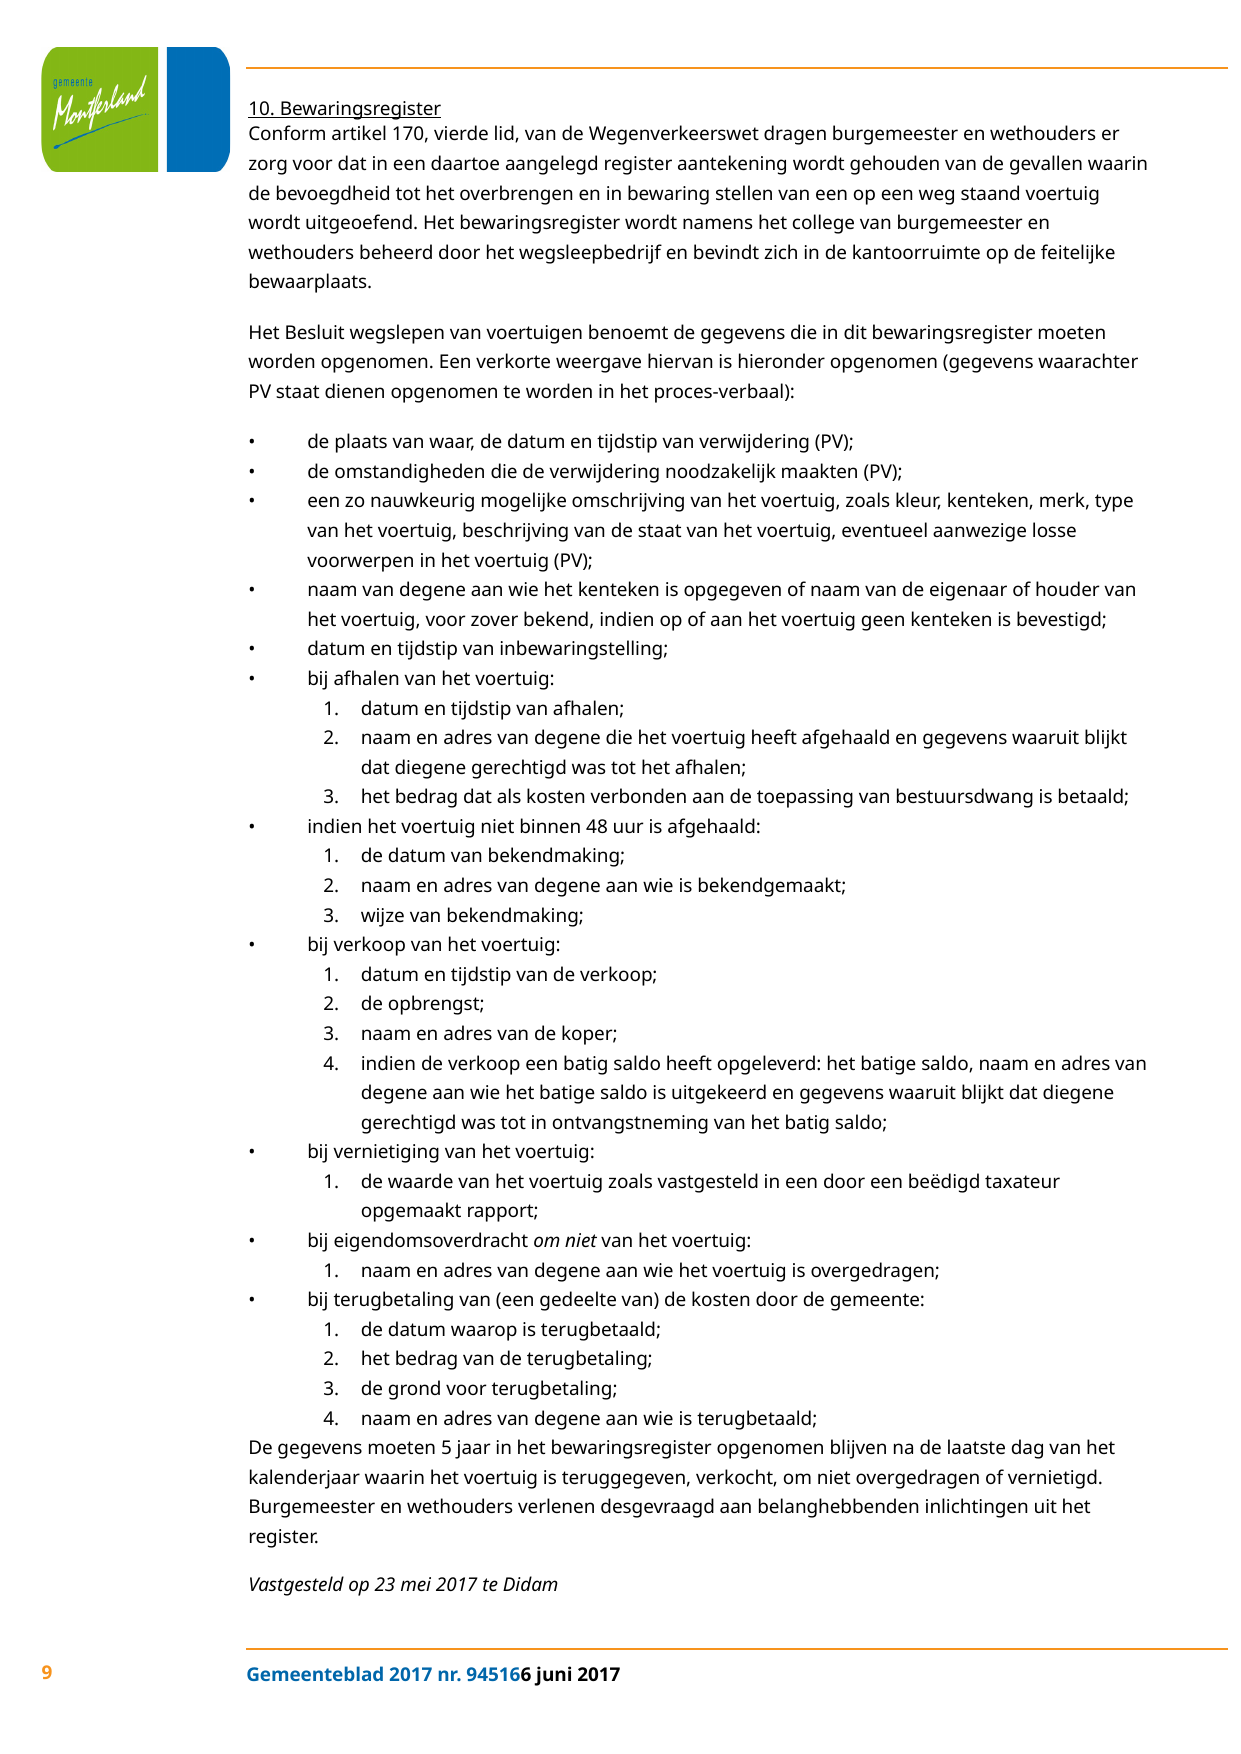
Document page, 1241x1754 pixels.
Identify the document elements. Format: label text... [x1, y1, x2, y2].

list naam van degene aan wie het kenteken is opgegeven of naam van de eigenaar of houder van het voertuig, voor zover bekend, indien op of aan het voertuig geen kenteken is bevestigd; [248, 576, 1152, 632]
list naam en adres van degene aan wie is terugbetaald; [323, 1405, 1152, 1430]
list de datum van bekendmaking; [323, 843, 1152, 868]
list bij verkoop van het voertuig: [248, 931, 1152, 957]
list datum en tijdstip van afhalen; [323, 695, 1152, 720]
list bij eigendomsoverdracht om niet van het voertuig: [248, 1227, 1152, 1253]
picture [41, 47, 231, 172]
list naam en adres van degene die het voertuig heeft afgehaald en gegevens waaruit blijkt dat diegene gerechtigd was tot het afhalen; [323, 724, 1152, 779]
list wijze van bekendmaking; [323, 902, 1152, 927]
list bij vernietiging van het voertuig: [248, 1138, 1152, 1164]
list datum en tijdstip van de verkoop; [323, 961, 1152, 987]
list naam en adres van de koper; [323, 1020, 1152, 1046]
list de plaats van waar, de datum en tijdstip van verwijdering (PV); [248, 428, 1152, 454]
text Conform artikel 170, vierde lid, van de Wegenverkeerswet dragen burgemeester en wethouders er zorg voor dat in een daartoe aangelegd register aantekening wordt gehouden van de gevallen waarin de bevoegdheid tot het overbrengen en in bewaring stellen van een op een weg staand voertuig wordt uitgeoefend. Het bewaringsregister wordt namens het college van burgemeester en wethouders beheerd door het wegsleepbedrijf en bevindt zich in de kantoorruimte op de feitelijke bewaarplaats. [248, 121, 1152, 294]
list een zo nauwkeurig mogelijke omschrijving van het voertuig, zoals kleur, kenteken, merk, type van het voertuig, beschrijving van de staat van het voertuig, eventueel aanwezige losse voorwerpen in het voertuig (PV); [248, 488, 1152, 572]
list naam en adres van degene aan wie het voertuig is overgedragen; [323, 1257, 1152, 1282]
list bij terugbetaling van (een gedeelte van) de kosten door de gemeente: [248, 1286, 1152, 1312]
list de opbrengst; [323, 991, 1152, 1016]
list indien de verkoop een batig saldo heeft opgeleverd: het batige saldo, naam en adres van degene aan wie het batige saldo is uitgekeerd en gegevens waaruit blijkt dat diegene gerechtigd was tot in ontvangstneming van het batig saldo; [323, 1050, 1152, 1134]
list de datum waarop is terugbetaald; [323, 1316, 1152, 1342]
list het bedrag van de terugbetaling; [323, 1346, 1152, 1371]
text 10. Bewaringsregister [248, 95, 1152, 121]
text Het Besluit wegslepen van voertuigen benoemt de gegevens die in dit bewaringsregister moeten worden opgenomen. Een verkorte weergave hiervan is hieronder opgenomen (gegevens waarachter PV staat dienen opgenomen te worden in het proces-verbaal): [248, 319, 1152, 404]
list de waarde van het voertuig zoals vastgesteld in een door een beëdigd taxateur opgemaakt rapport; [323, 1168, 1152, 1223]
list datum en tijdstip van inbewaringstelling; [248, 636, 1152, 661]
list de omstandigheden die de verwijdering noodzakelijk maakten (PV); [248, 458, 1152, 484]
list bij afhalen van het voertuig: [248, 665, 1152, 691]
text Vastgesteld op 23 mei 2017 te Didam [248, 1571, 1152, 1597]
list naam en adres van degene aan wie is bekendgemaakt; [323, 872, 1152, 898]
list het bedrag dat als kosten verbonden aan de toepassing van bestuursdwang is betaald; [323, 783, 1152, 809]
list indien het voertuig niet binnen 48 uur is afgehaald: [248, 813, 1152, 839]
list de grond voor terugbetaling; [323, 1375, 1152, 1401]
text De gegevens moeten 5 jaar in het bewaringsregister opgenomen blijven na de laatste dag van het kalenderjaar waarin het voertuig is teruggegeven, verkocht, om niet overgedragen of vernietigd. Burgemeester en wethouders verlenen desgevraagd aan belanghebbenden inlichtingen uit het register. [248, 1434, 1152, 1549]
